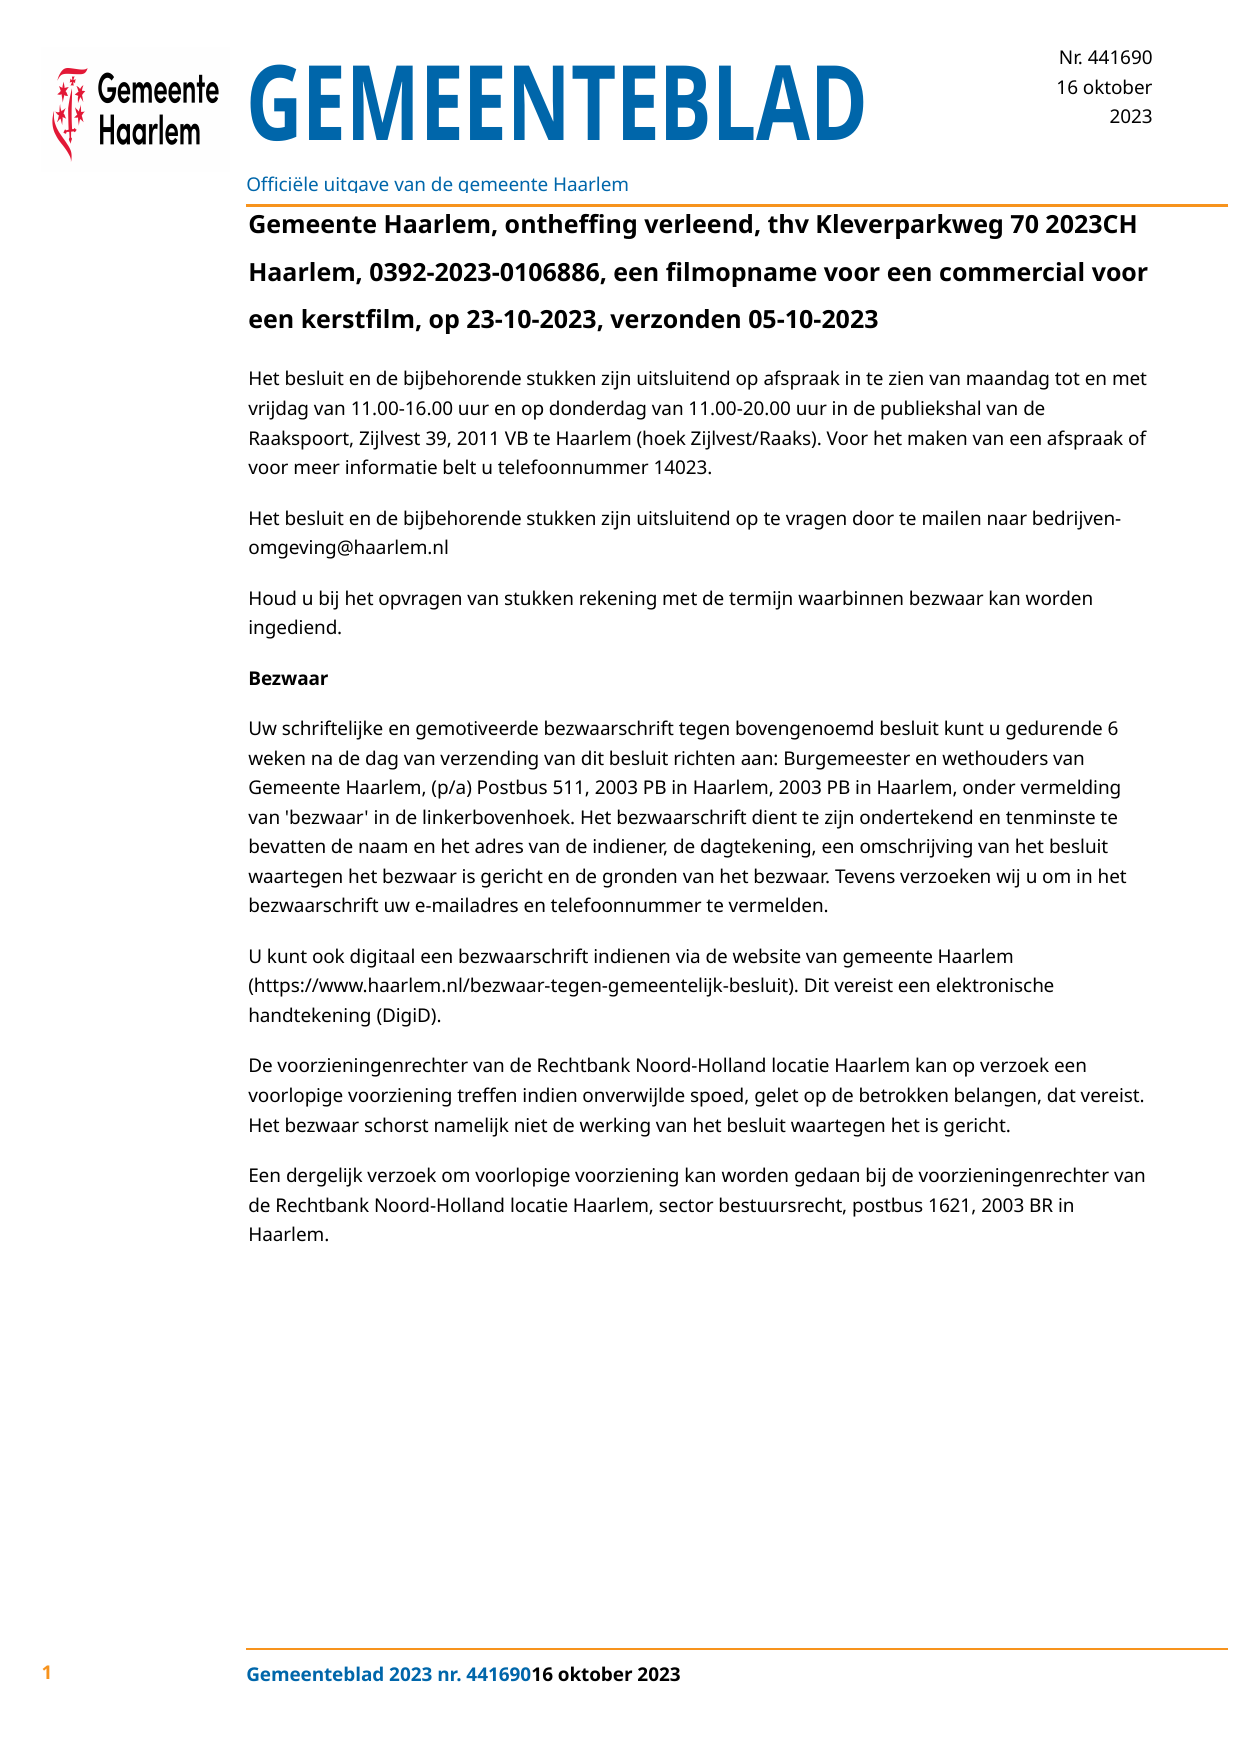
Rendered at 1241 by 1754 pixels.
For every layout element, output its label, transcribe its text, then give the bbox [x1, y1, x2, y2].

text Gemeente Haarlem, ontheffing verleend, thv Kleverparkweg 70 2023CH Haarlem, 0392-2023-0106886, een filmopname voor een commercial voor een kerstfilm, op 23-10-2023, verzonden 05-10-2023 [248, 207, 1152, 336]
text De voorzieningenrechter van de Rechtbank Noord-Holland locatie Haarlem kan op verzoek een voorlopige voorziening treffen indien onverwijlde spoed, gelet op de betrokken belangen, dat vereist. Het bezwaar schorst namelijk niet de werking van het besluit waartegen het is gericht. [248, 1053, 1152, 1137]
text Het besluit en de bijbehorende stukken zijn uitsluitend op te vragen door te mailen naar bedrijven-omgeving@haarlem.nl [248, 505, 1152, 560]
text U kunt ook digitaal een bezwaarschrift indienen via de website van gemeente Haarlem (https://www.haarlem.nl/bezwaar-tegen-gemeentelijk-besluit). Dit vereist een elektronische handtekening (DigiD). [248, 943, 1152, 1028]
text Het besluit en de bijbehorende stukken zijn uitsluitend op afspraak in te zien van maandag tot en met vrijdag van 11.00-16.00 uur en op donderdag van 11.00-20.00 uur in de publiekshal van de Raakspoort, Zijlvest 39, 2011 VB te Haarlem (hoek Zijlvest/Raaks). Voor het maken van een afspraak of voor meer informatie belt u telefoonnummer 14023. [248, 366, 1152, 480]
picture [41, 47, 231, 172]
text Bezwaar [248, 665, 1152, 690]
text Houd u bij het opvragen van stukken rekening met de termijn waarbinnen bezwaar kan worden ingediend. [248, 585, 1152, 640]
text Uw schriftelijke en gemotiveerde bezwaarschrift tegen bovengenoemd besluit kunt u gedurende 6 weken na de dag van verzending van dit besluit richten aan: Burgemeester en wethouders van Gemeente Haarlem, (p/a) Postbus 511, 2003 PB in Haarlem, 2003 PB in Haarlem, onder vermelding van 'bezwaar' in de linkerbovenhoek. Het bezwaarschrift dient te zijn ondertekend en tenminste te bevatten de naam en het adres van de indiener, de dagtekening, een omschrijving van het besluit waartegen het bezwaar is gericht en de gronden van het bezwaar. Tevens verzoeken wij u om in het bezwaarschrift uw e-mailadres en telefoonnummer te vermelden. [248, 715, 1152, 918]
text Een dergelijk verzoek om voorlopige voorziening kan worden gedaan bij de voorzieningenrechter van de Rechtbank Noord-Holland locatie Haarlem, sector bestuursrecht, postbus 1621, 2003 BR in Haarlem. [248, 1162, 1152, 1247]
